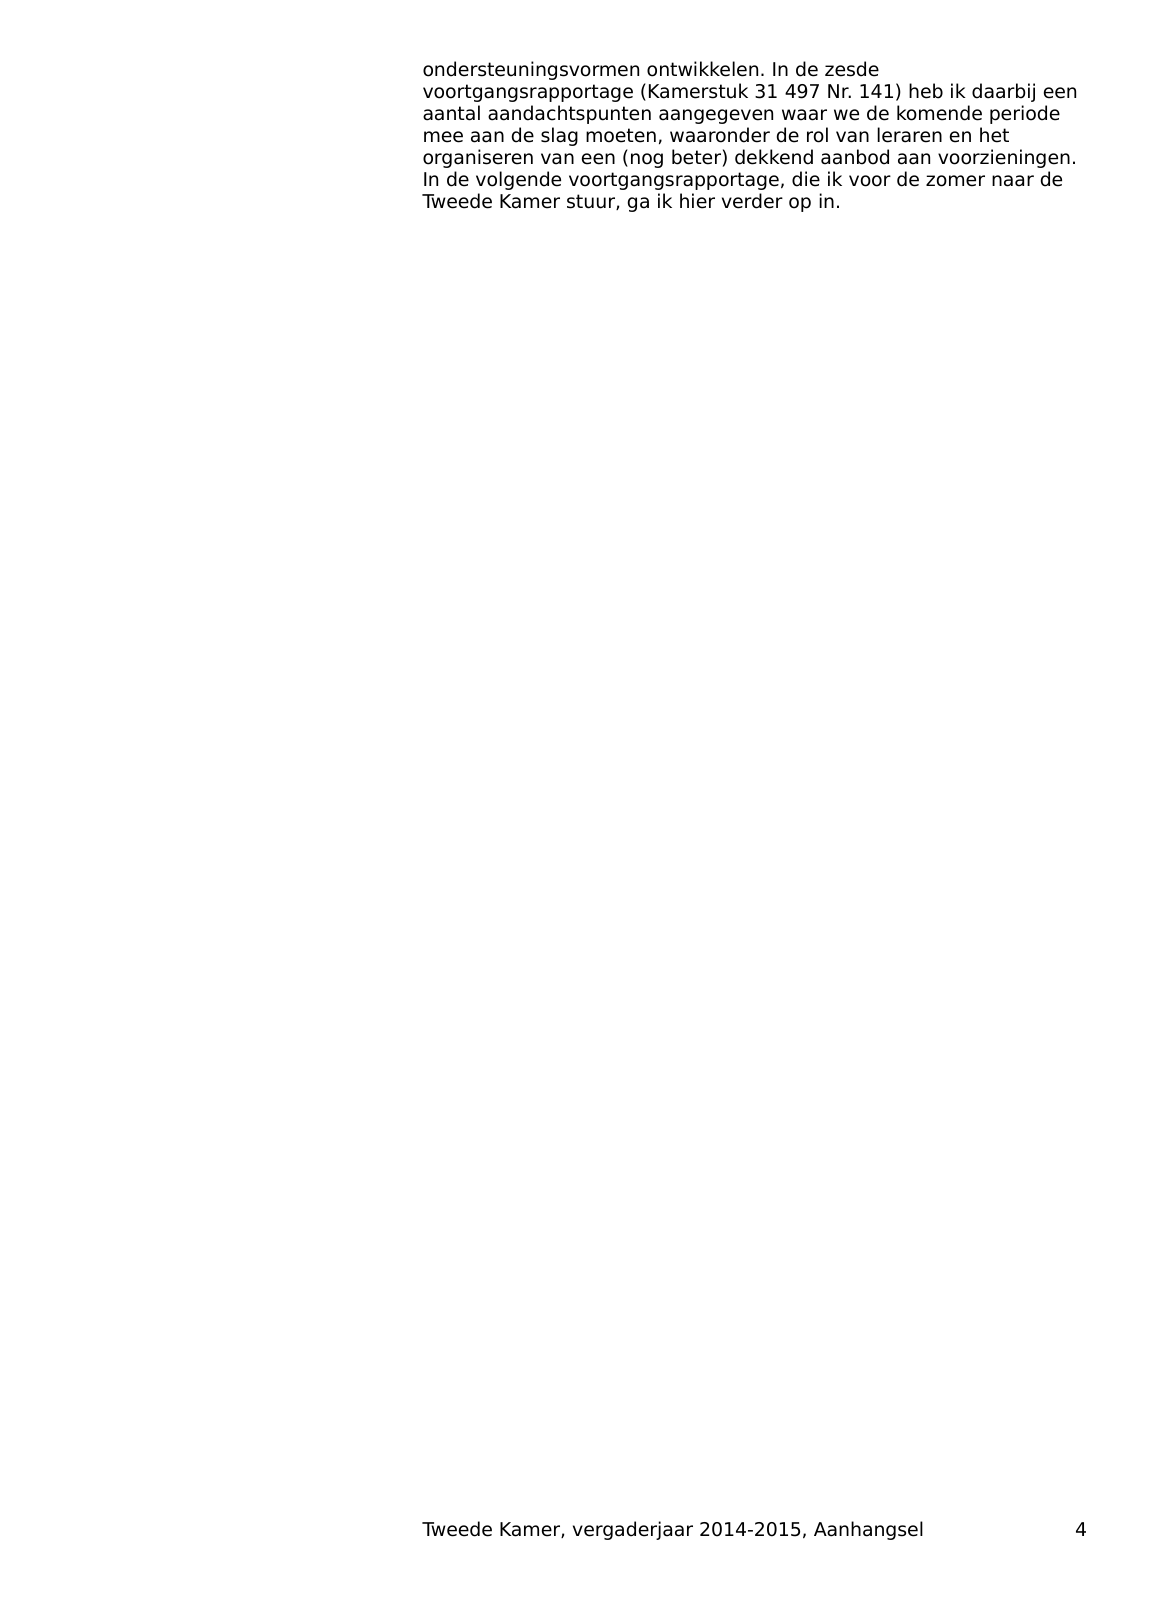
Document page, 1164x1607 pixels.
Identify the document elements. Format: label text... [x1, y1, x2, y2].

text ondersteuningsvormen ontwikkelen. In de zesde voortgangsrapportage (Kamerstuk 31 497 Nr. 141) heb ik daarbij een aantal aandachtspunten aangegeven waar we de komende periode mee aan de slag moeten, waaronder de rol van leraren en het organiseren van een (nog beter) dekkend aanbod aan voorzieningen. In de volgende voortgangsrapportage, die ik voor de zomer naar de Tweede Kamer stuur, ga ik hier verder op in. [422, 59, 1087, 213]
